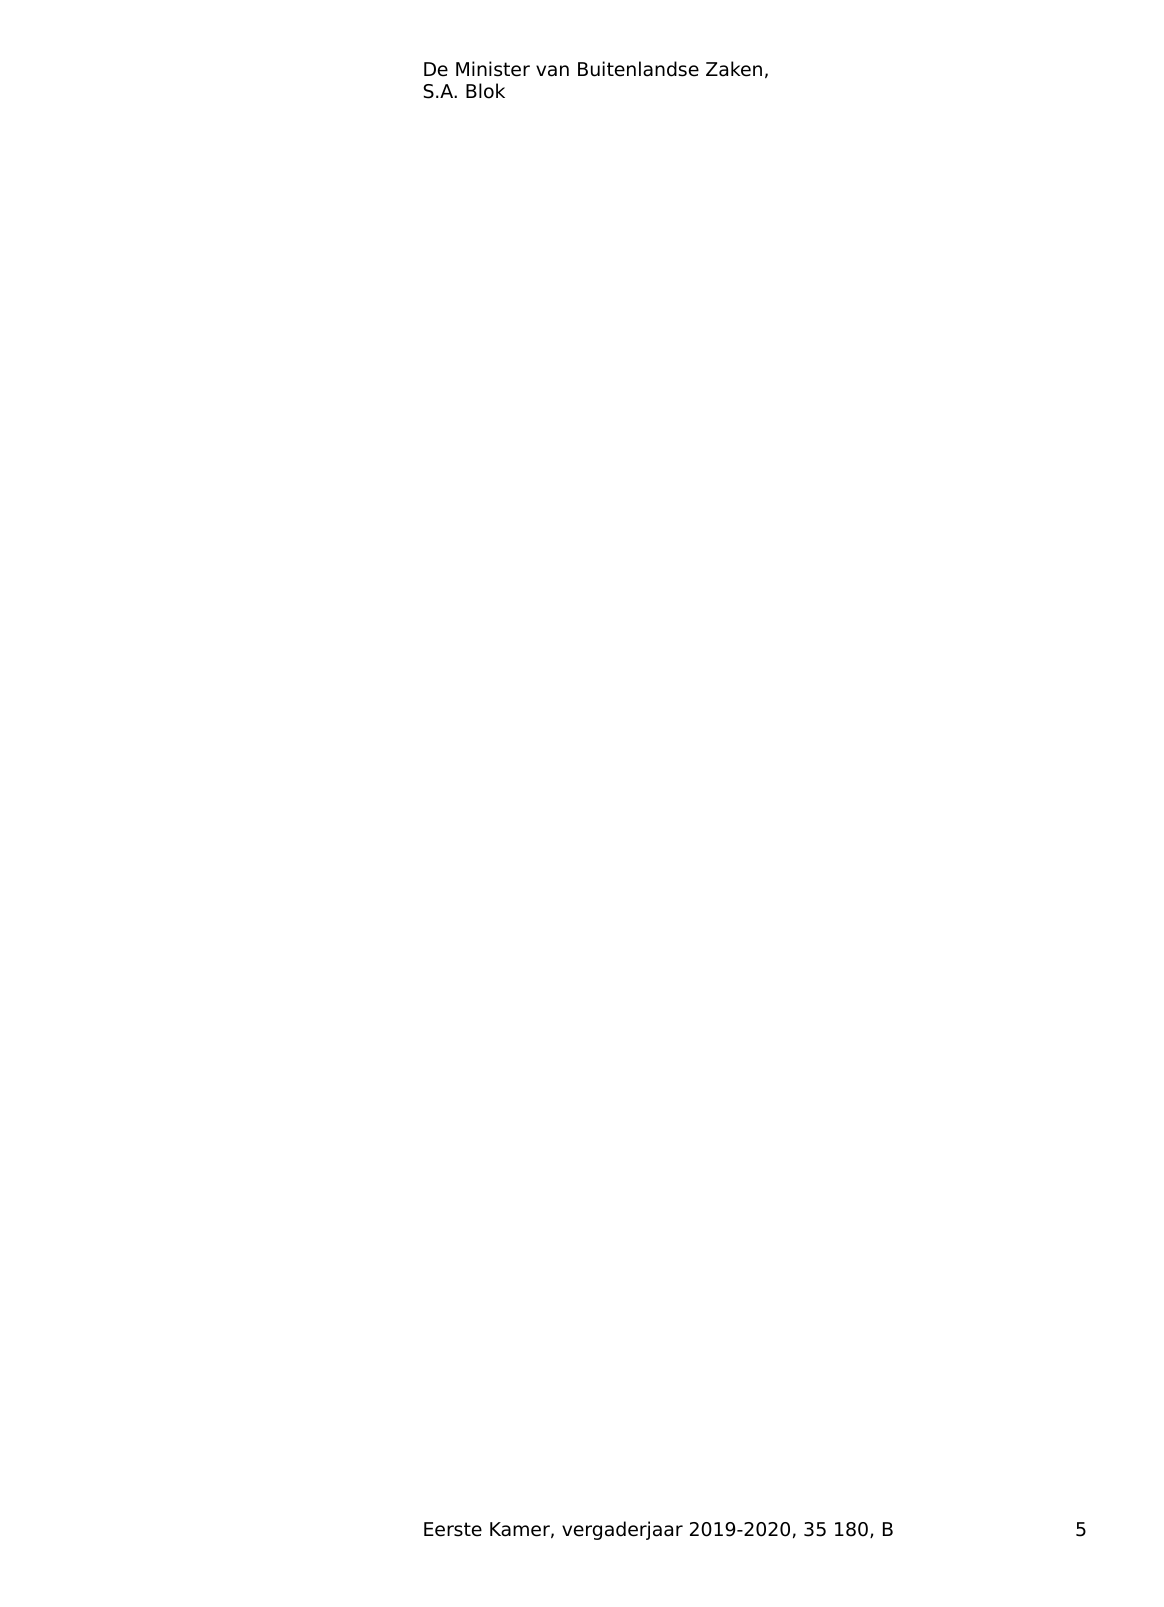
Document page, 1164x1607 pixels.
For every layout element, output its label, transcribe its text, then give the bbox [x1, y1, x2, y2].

text De Minister van Buitenlandse Zaken, S.A. Blok [422, 59, 1087, 103]
